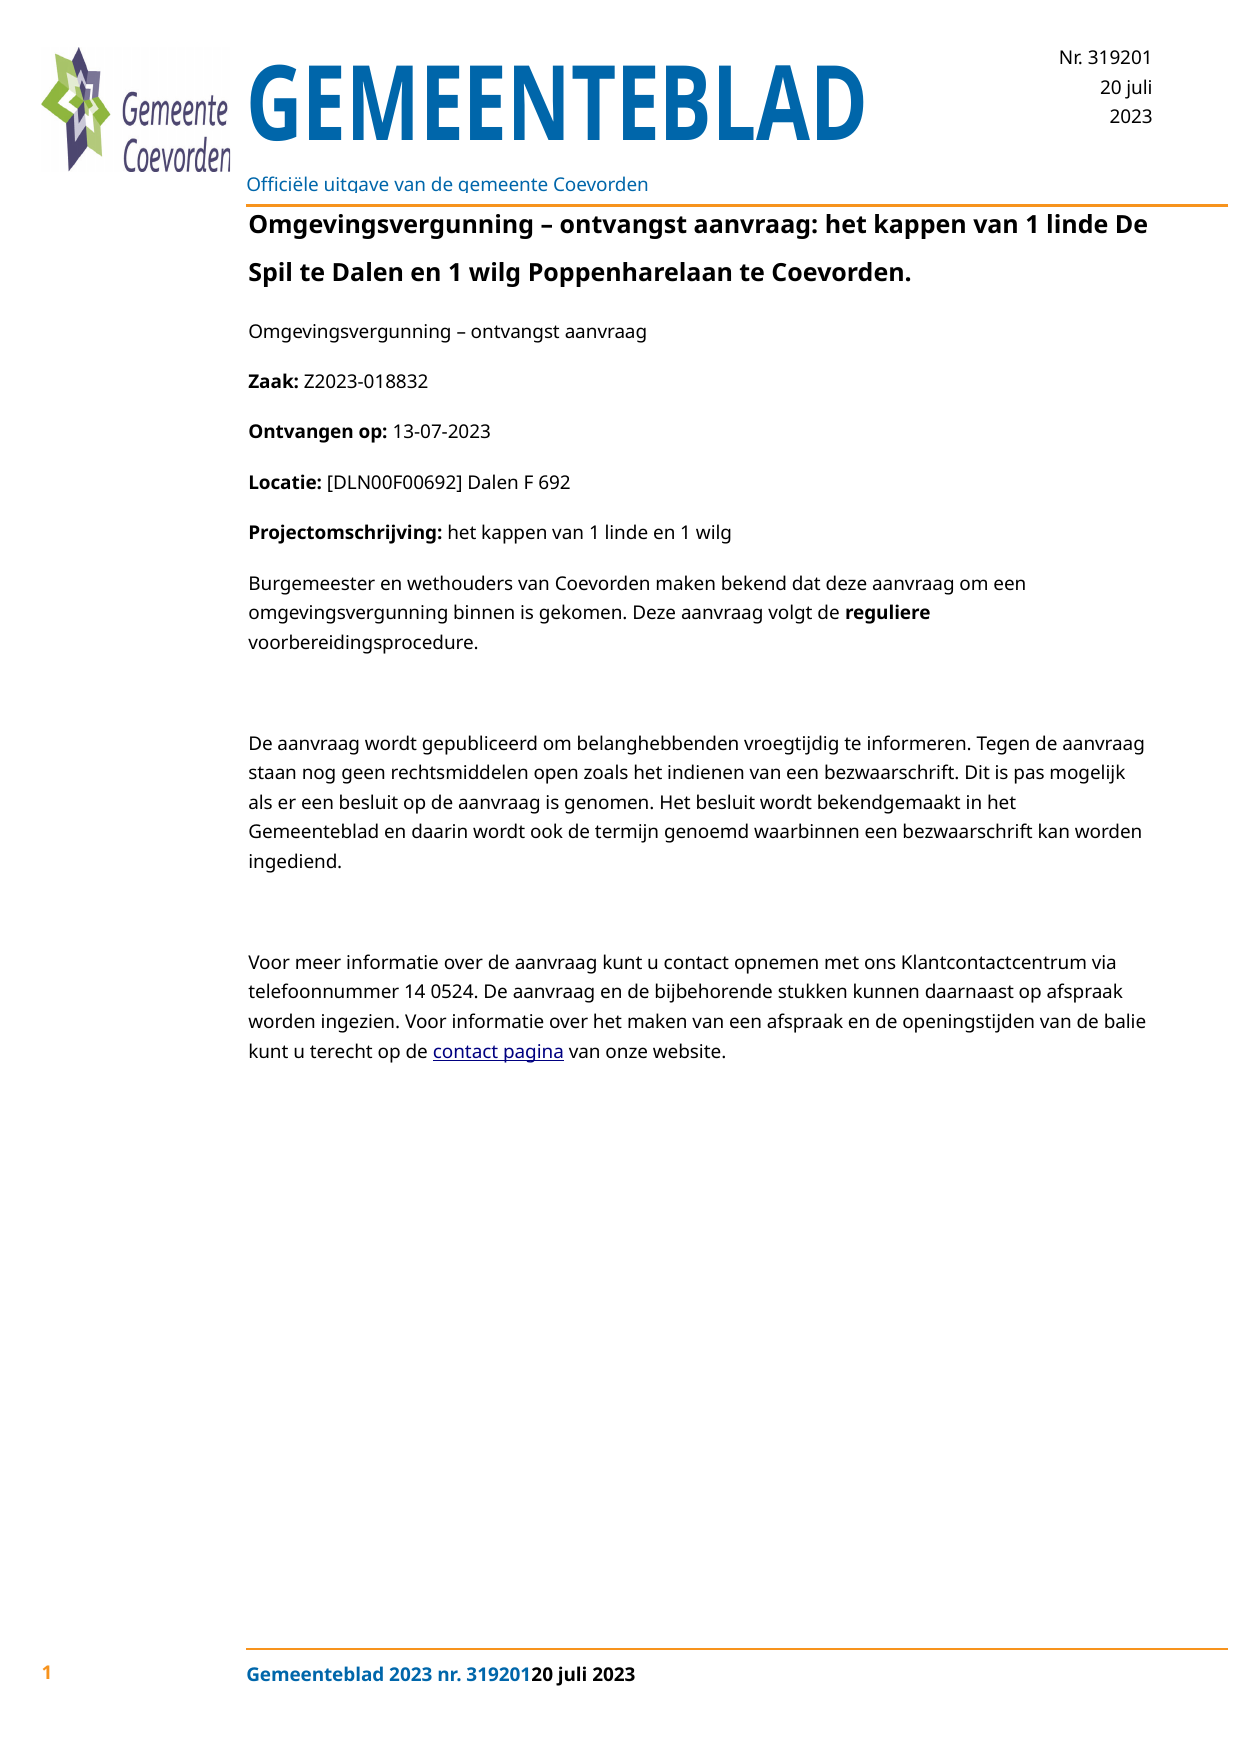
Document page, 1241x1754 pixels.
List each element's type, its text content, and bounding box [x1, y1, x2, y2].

text Voor meer informatie over de aanvraag kunt u contact opnemen met ons Klantcontactcentrum via telefoonnummer 14 0524. De aanvraag en de bijbehorende stukken kunnen daarnaast op afspraak worden ingezien. Voor informatie over het maken van een afspraak en de openingstijden van de balie kunt u terecht op de contact pagina van onze website. [248, 949, 1152, 1064]
text Omgevingsvergunning – ontvangst aanvraag [248, 318, 1152, 344]
text De aanvraag wordt gepubliceerd om belanghebbenden vroegtijdig te informeren. Tegen de aanvraag staan nog geen rechtsmiddelen open zoals het indienen van een bezwaarschrift. Dit is pas mogelijk als er een besluit op de aanvraag is genomen. Het besluit wordt bekendgemaakt in het Gemeenteblad en daarin wordt ook de termijn genoemd waarbinnen een bezwaarschrift kan worden ingediend. [248, 730, 1152, 874]
text Zaak: Z2023-018832 [248, 368, 1152, 394]
text Ontvangen op: 13-07-2023 [248, 419, 1152, 444]
text Locatie: [DLN00F00692] Dalen F 692 [248, 469, 1152, 495]
text Omgevingsvergunning – ontvangst aanvraag: het kappen van 1 linde De Spil te Dalen en 1 wilg Poppenharelaan te Coevorden. [248, 207, 1152, 288]
text Burgemeester en wethouders van Coevorden maken bekend dat deze aanvraag om een omgevingsvergunning binnen is gekomen. Deze aanvraag volgt de reguliere voorbereidingsprocedure. [248, 570, 1152, 655]
text Projectomschrijving: het kappen van 1 linde en 1 wilg [248, 519, 1152, 545]
picture [41, 47, 231, 172]
